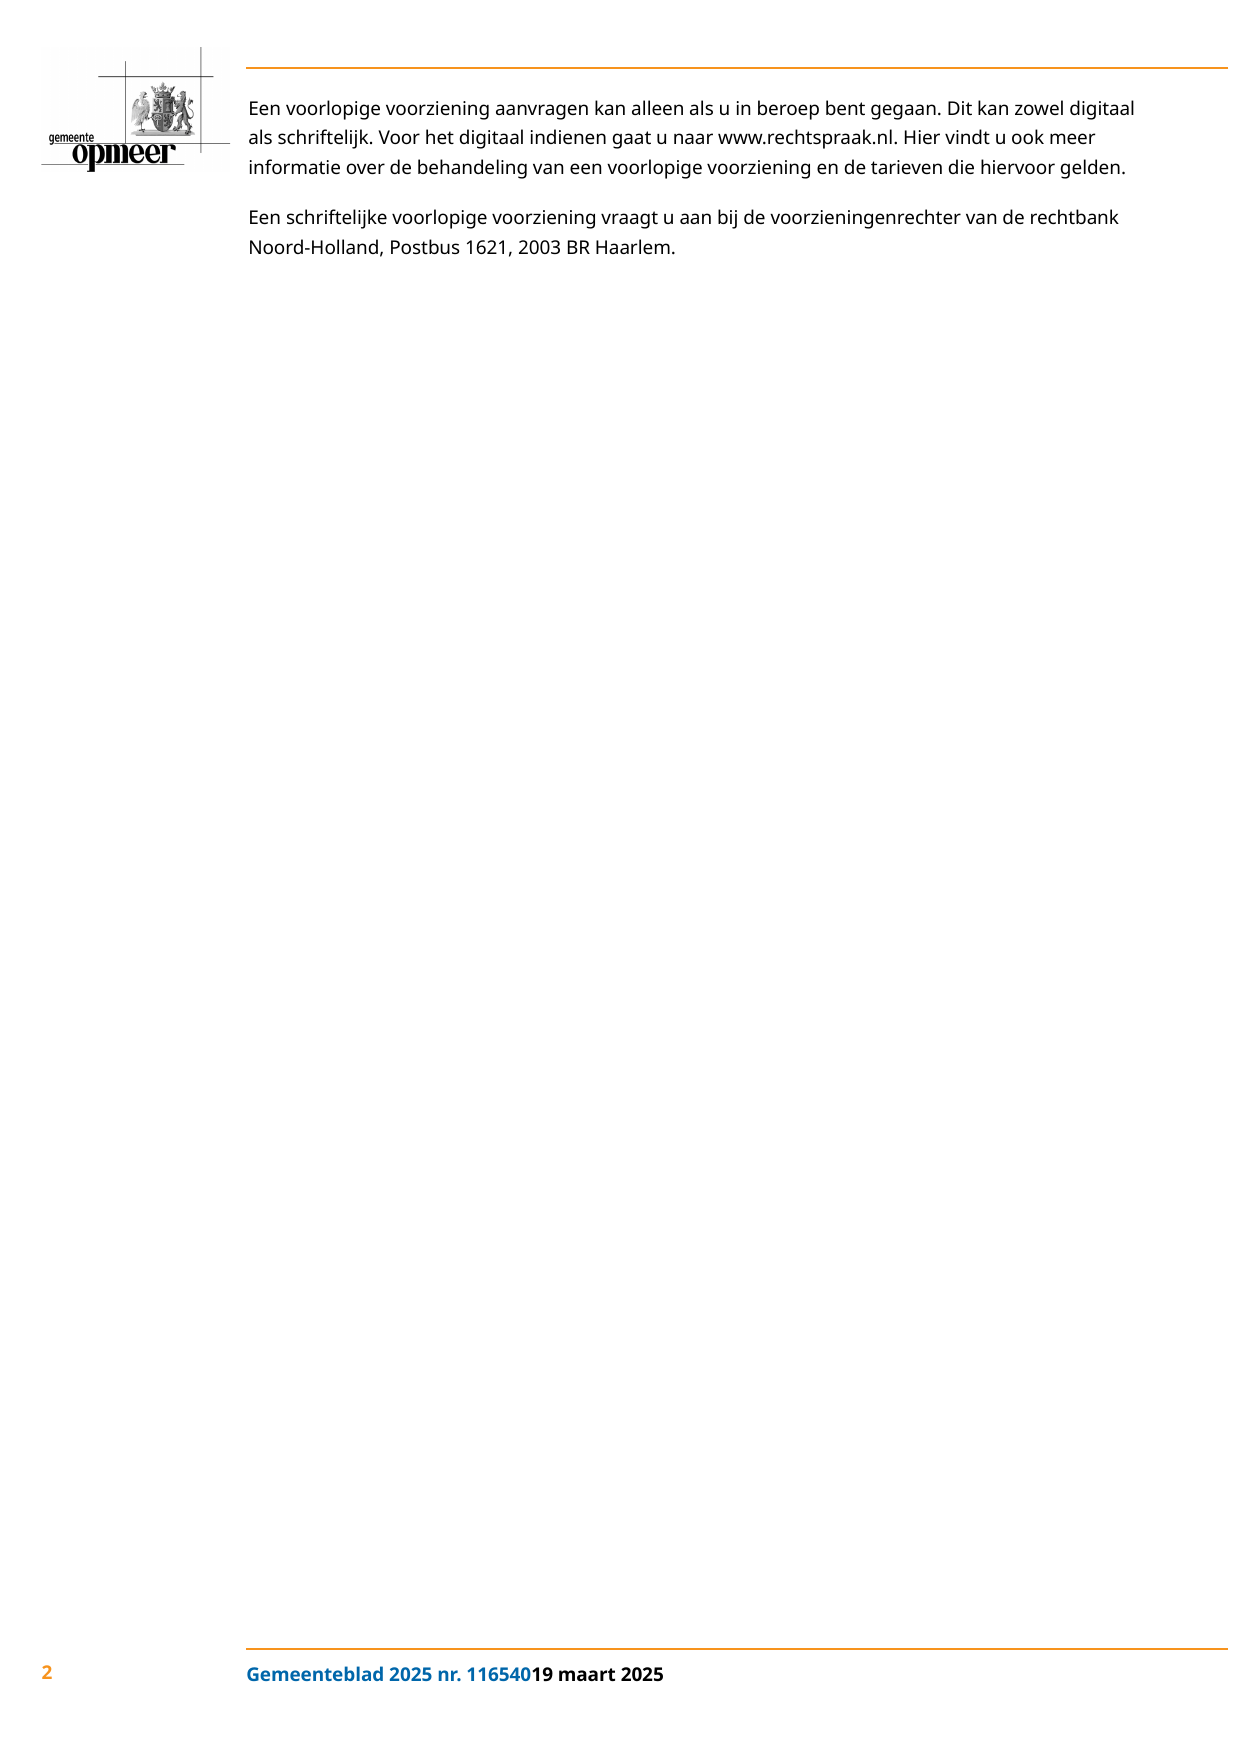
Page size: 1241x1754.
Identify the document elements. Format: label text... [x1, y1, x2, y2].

text Een schriftelijke voorlopige voorziening vraagt u aan bij de voorzieningenrechter van de rechtbank Noord-Holland, Postbus 1621, 2003 BR Haarlem. [248, 204, 1152, 260]
picture [41, 47, 231, 172]
text Een voorlopige voorziening aanvragen kan alleen als u in beroep bent gegaan. Dit kan zowel digitaal als schriftelijk. Voor het digitaal indienen gaat u naar www.rechtspraak.nl. Hier vindt u ook meer informatie over de behandeling van een voorlopige voorziening en de tarieven die hiervoor gelden. [248, 95, 1152, 180]
